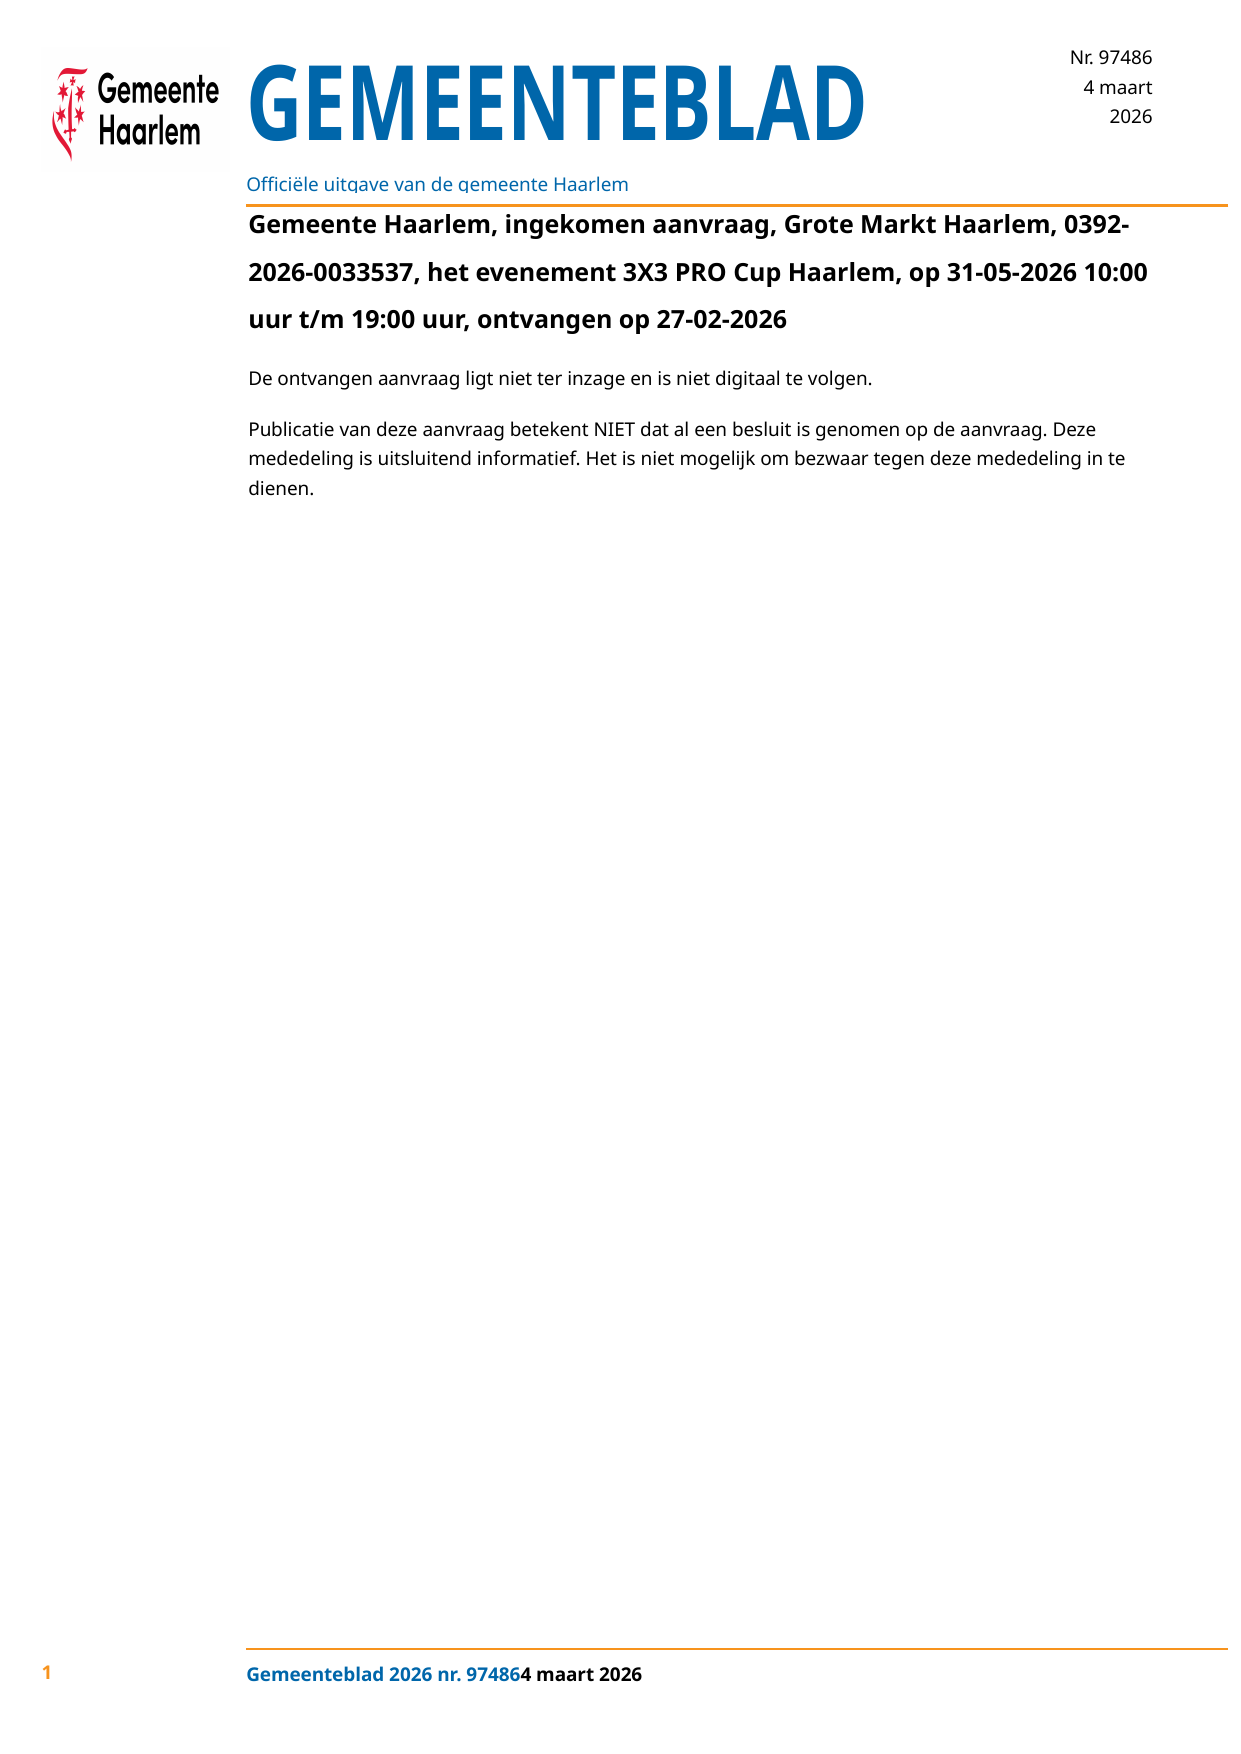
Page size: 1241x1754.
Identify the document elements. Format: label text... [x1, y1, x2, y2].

text Gemeente Haarlem, ingekomen aanvraag, Grote Markt Haarlem, 0392-2026-0033537, het evenement 3X3 PRO Cup Haarlem, op 31-05-2026 10:00 uur t/m 19:00 uur, ontvangen op 27-02-2026 [248, 207, 1152, 336]
text De ontvangen aanvraag ligt niet ter inzage en is niet digitaal te volgen. [248, 366, 1152, 391]
text Publicatie van deze aanvraag betekent NIET dat al een besluit is genomen op de aanvraag. Deze mededeling is uitsluitend informatief. Het is niet mogelijk om bezwaar tegen deze mededeling in te dienen. [248, 416, 1152, 501]
picture [41, 47, 231, 172]
